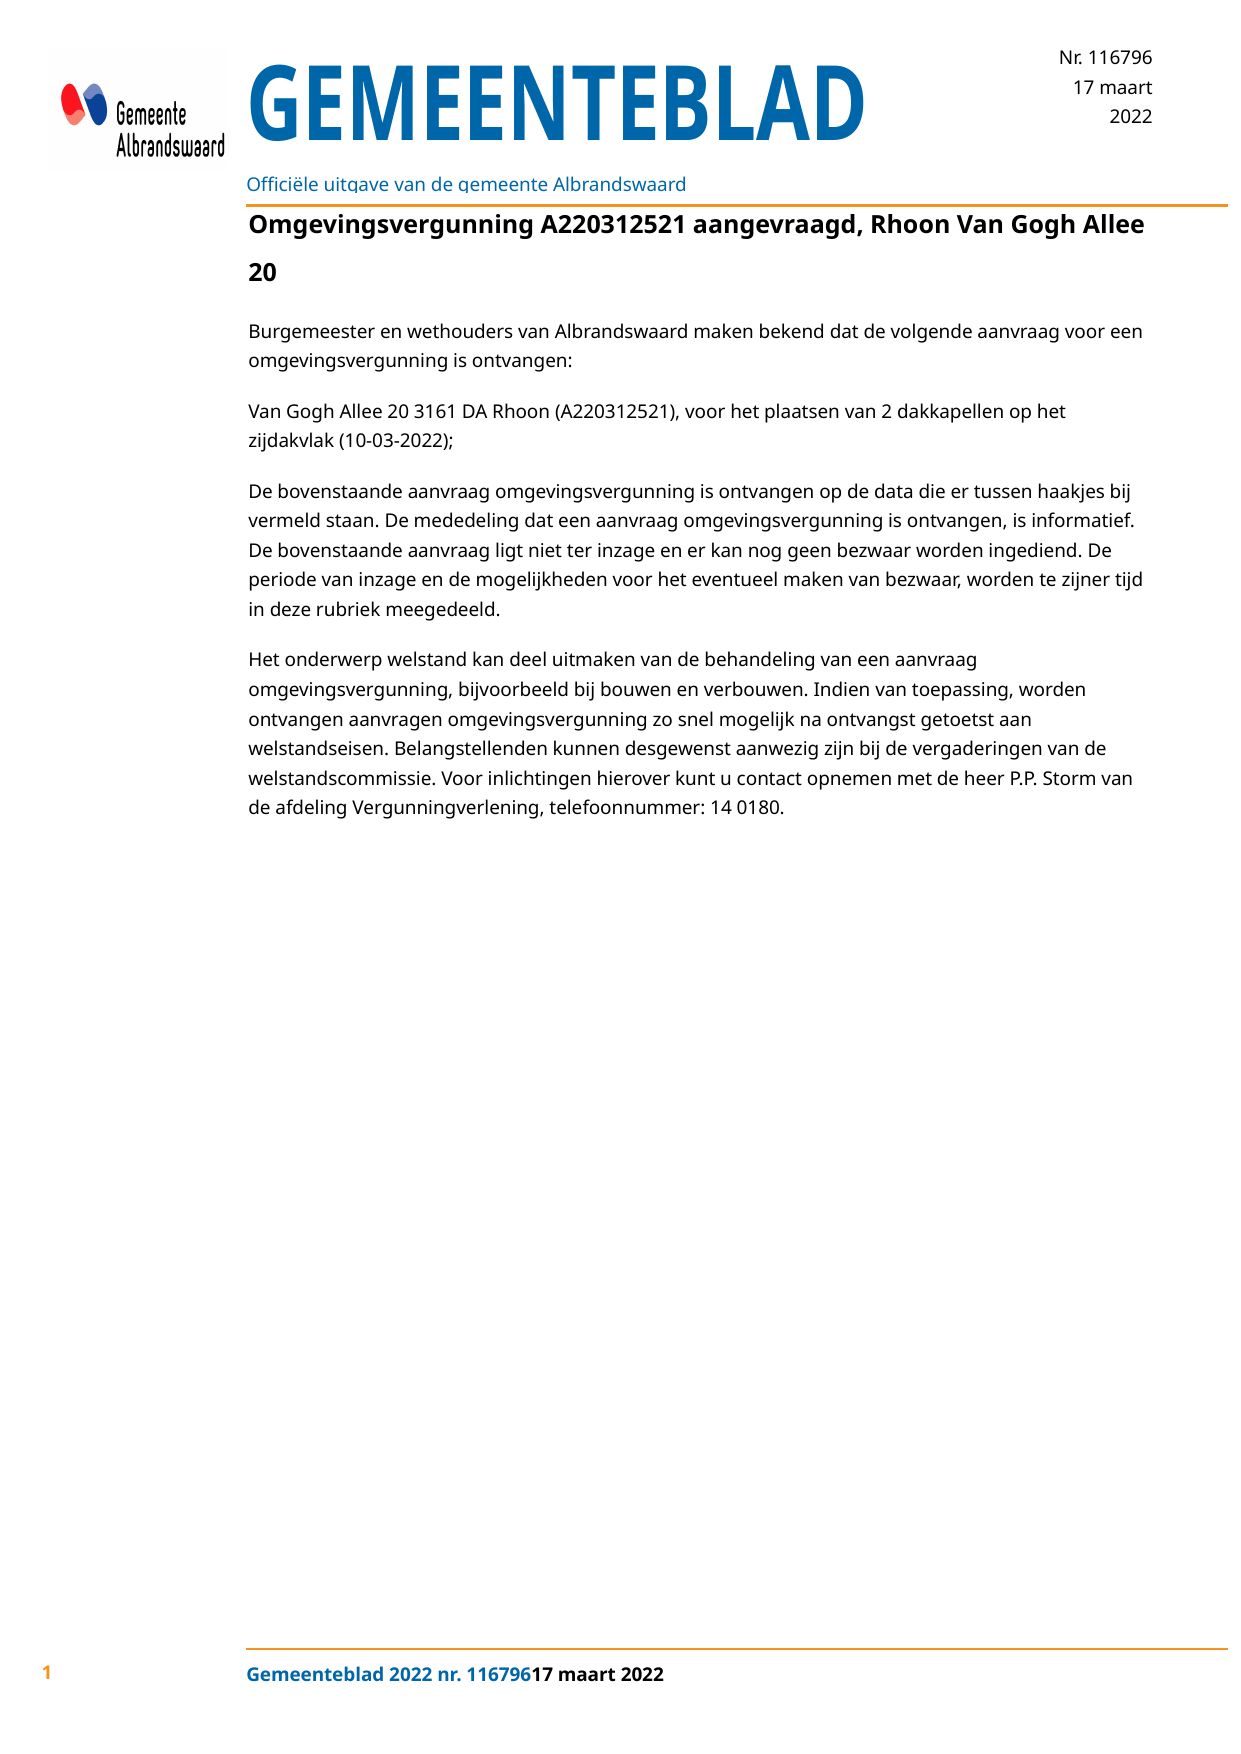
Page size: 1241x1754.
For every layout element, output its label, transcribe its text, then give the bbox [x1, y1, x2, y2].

text Omgevingsvergunning A220312521 aangevraagd, Rhoon Van Gogh Allee 20 [248, 207, 1152, 288]
text Het onderwerp welstand kan deel uitmaken van de behandeling van een aanvraag omgevingsvergunning, bijvoorbeeld bij bouwen en verbouwen. Indien van toepassing, worden ontvangen aanvragen omgevingsvergunning zo snel mogelijk na ontvangst getoetst aan welstandseisen. Belangstellenden kunnen desgewenst aanwezig zijn bij de vergaderingen van de welstandscommissie. Voor inlichtingen hierover kunt u contact opnemen met de heer P.P. Storm van de afdeling Vergunningverlening, telefoonnummer: 14 0180. [248, 647, 1152, 820]
text De bovenstaande aanvraag omgevingsvergunning is ontvangen op de data die er tussen haakjes bij vermeld staan. De mededeling dat een aanvraag omgevingsvergunning is ontvangen, is informatief. De bovenstaande aanvraag ligt niet ter inzage en er kan nog geen bezwaar worden ingediend. De periode van inzage en de mogelijkheden voor het eventueel maken van bezwaar, worden te zijner tijd in deze rubriek meegedeeld. [248, 478, 1152, 622]
picture [41, 47, 231, 172]
text Burgemeester en wethouders van Albrandswaard maken bekend dat de volgende aanvraag voor een omgevingsvergunning is ontvangen: [248, 318, 1152, 373]
text Van Gogh Allee 20 3161 DA Rhoon (A220312521), voor het plaatsen van 2 dakkapellen op het zijdakvlak (10-03-2022); [248, 398, 1152, 453]
